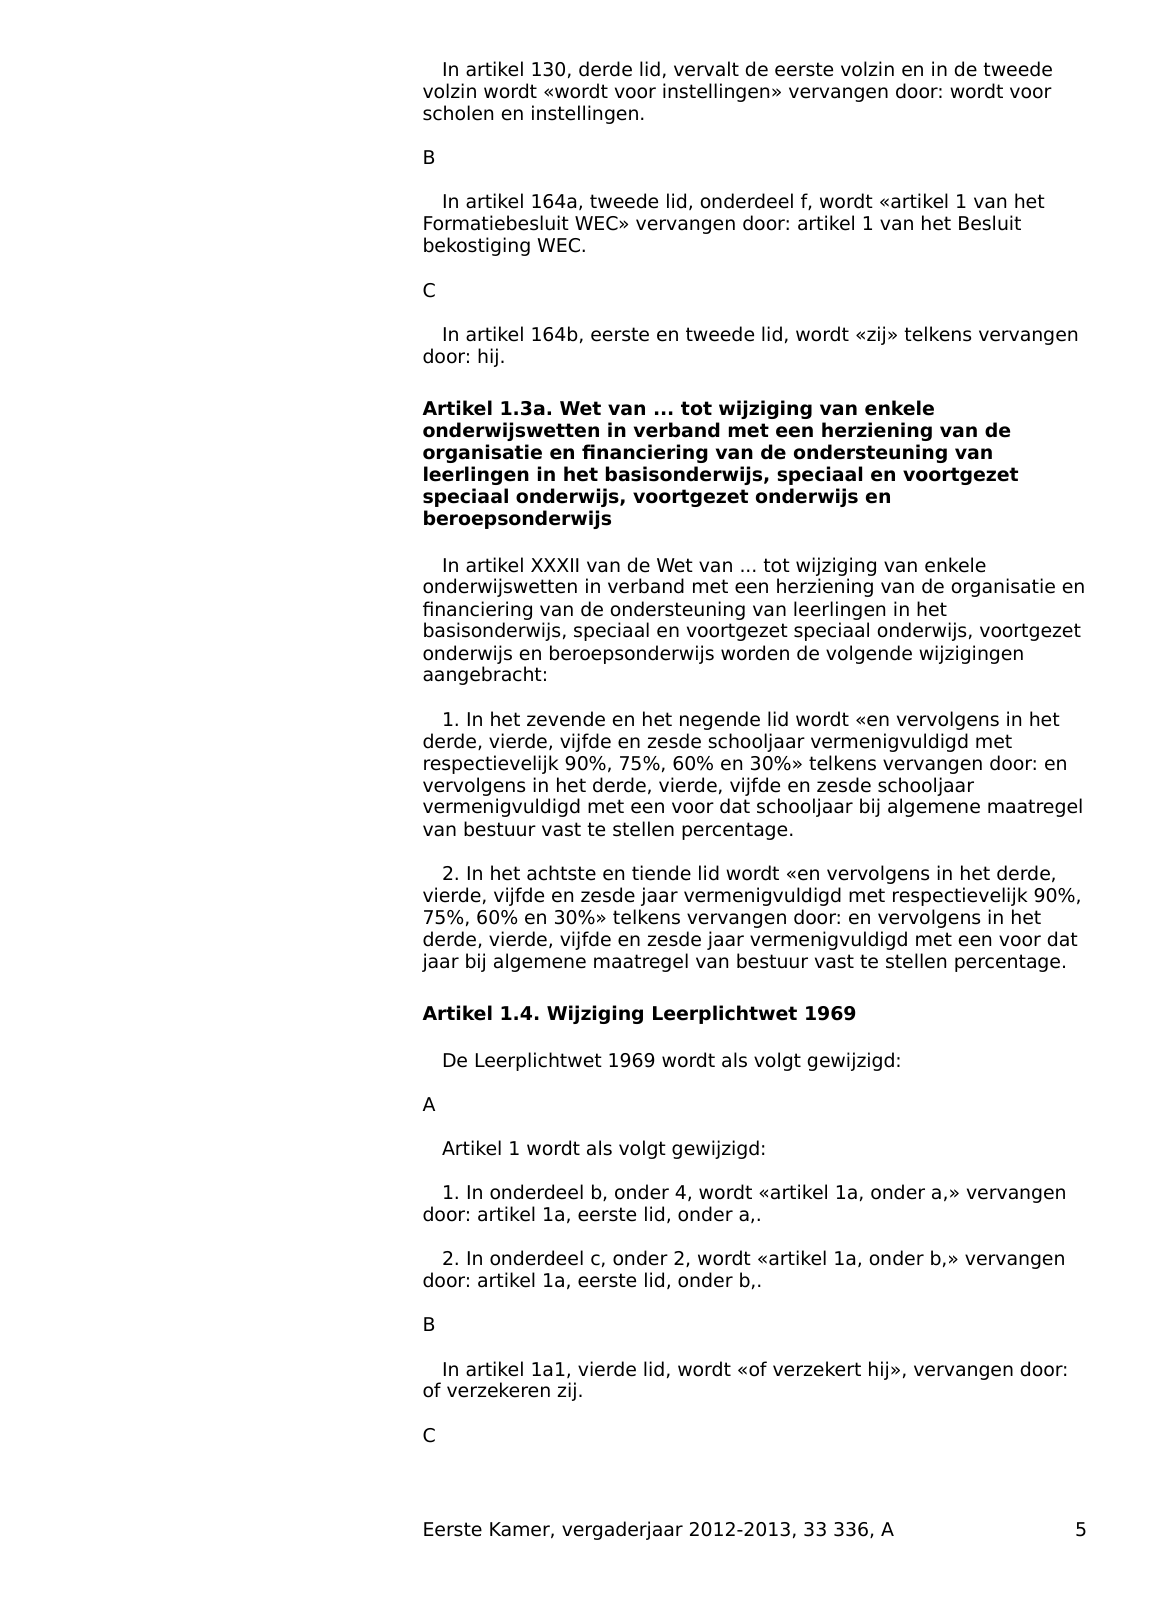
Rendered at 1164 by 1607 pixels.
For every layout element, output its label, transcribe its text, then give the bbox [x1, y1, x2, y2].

text 1. In onderdeel b, onder 4, wordt «artikel 1a, onder a,» vervangen door: artikel 1a, eerste lid, onder a,. [422, 1182, 1087, 1226]
text In artikel 130, derde lid, vervalt de eerste volzin en in de tweede volzin wordt «wordt voor instellingen» vervangen door: wordt voor scholen en instellingen. [422, 59, 1087, 125]
text In artikel XXXII van de Wet van ... tot wijziging van enkele onderwijswetten in verband met een herziening van de organisatie en financiering van de ondersteuning van leerlingen in het basisonderwijs, speciaal en voortgezet speciaal onderwijs, voortgezet onderwijs en beroepsonderwijs worden de volgende wijzigingen aangebracht: [422, 554, 1087, 686]
text 2. In het achtste en tiende lid wordt «en vervolgens in het derde, vierde, vijfde en zesde jaar vermenigvuldigd met respectievelijk 90%, 75%, 60% en 30%» telkens vervangen door: en vervolgens in het derde, vierde, vijfde en zesde jaar vermenigvuldigd met een voor dat jaar bij algemene maatregel van bestuur vast te stellen percentage. [422, 863, 1087, 972]
text In artikel 164b, eerste en tweede lid, wordt «zij» telkens vervangen door: hij. [422, 324, 1087, 368]
text De Leerplichtwet 1969 wordt als volgt gewijzigd: [422, 1049, 1087, 1071]
subtitle Artikel 1.3a. Wet van ... tot wijziging van enkele onderwijswetten in verband met een herziening van de organisatie en financiering van de ondersteuning van leerlingen in het basisonderwijs, speciaal en voortgezet speciaal onderwijs, voortgezet onderwijs en beroepsonderwijs [422, 398, 1087, 529]
text In artikel 1a1, vierde lid, wordt «of verzekert hij», vervangen door: of verzekeren zij. [422, 1358, 1087, 1402]
text A [422, 1094, 1087, 1116]
text 2. In onderdeel c, onder 2, wordt «artikel 1a, onder b,» vervangen door: artikel 1a, eerste lid, onder b,. [422, 1248, 1087, 1292]
text C [422, 1424, 1087, 1447]
text B [422, 1314, 1087, 1336]
subtitle Artikel 1.4. Wijziging Leerplichtwet 1969 [422, 1002, 1087, 1024]
text In artikel 164a, tweede lid, onderdeel f, wordt «artikel 1 van het Formatiebesluit WEC» vervangen door: artikel 1 van het Besluit bekostiging WEC. [422, 191, 1087, 257]
text 1. In het zevende en het negende lid wordt «en vervolgens in het derde, vierde, vijfde en zesde schooljaar vermenigvuldigd met respectievelijk 90%, 75%, 60% en 30%» telkens vervangen door: en vervolgens in het derde, vierde, vijfde en zesde schooljaar vermenigvuldigd met een voor dat schooljaar bij algemene maatregel van bestuur vast te stellen percentage. [422, 708, 1087, 840]
text B [422, 147, 1087, 169]
text C [422, 279, 1087, 301]
text Artikel 1 wordt als volgt gewijzigd: [422, 1138, 1087, 1160]
